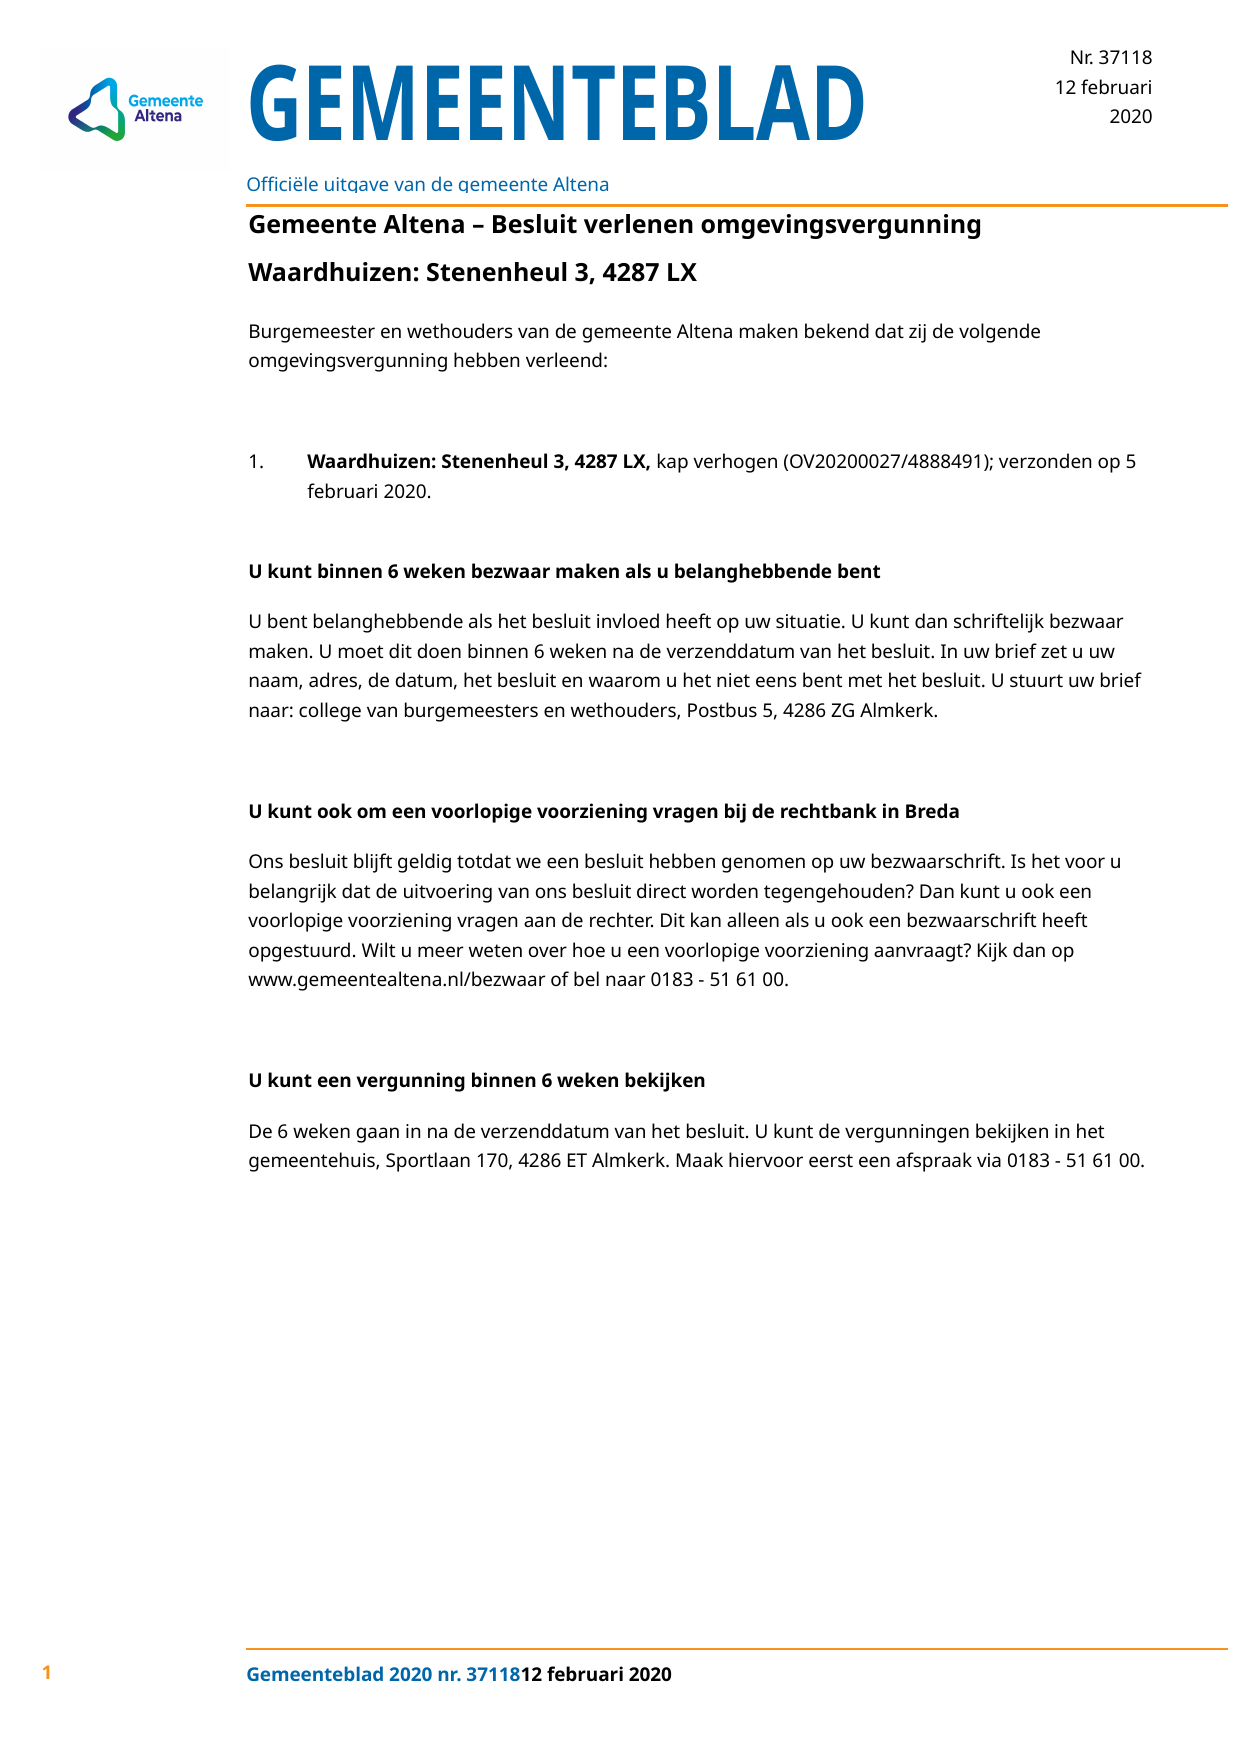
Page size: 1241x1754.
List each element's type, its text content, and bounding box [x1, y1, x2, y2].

text U kunt ook om een voorlopige voorziening vragen bij de rechtbank in Breda [248, 798, 1152, 824]
list Waardhuizen: Stenenheul 3, 4287 LX, kap verhogen (OV20200027/4888491); verzonden op 5 februari 2020. [248, 448, 1152, 504]
text Burgemeester en wethouders van de gemeente Altena maken bekend dat zij de volgende omgevingsvergunning hebben verleend: [248, 318, 1152, 373]
text De 6 weken gaan in na de verzenddatum van het besluit. U kunt de vergunningen bekijken in het gemeentehuis, Sportlaan 170, 4286 ET Almkerk. Maak hiervoor eerst een afspraak via 0183 - 51 61 00. [248, 1118, 1152, 1173]
text U bent belanghebbende als het besluit invloed heeft op uw situatie. U kunt dan schriftelijk bezwaar maken. U moet dit doen binnen 6 weken na de verzenddatum van het besluit. In uw brief zet u uw naam, adres, de datum, het besluit en waarom u het niet eens bent met het besluit. U stuurt uw brief naar: college van burgemeesters en wethouders, Postbus 5, 4286 ZG Almkerk. [248, 608, 1152, 723]
text U kunt een vergunning binnen 6 weken bekijken [248, 1067, 1152, 1093]
text Ons besluit blijft geldig totdat we een besluit hebben genomen op uw bezwaarschrift. Is het voor u belangrijk dat de uitvoering van ons besluit direct worden tegengehouden? Dan kunt u ook een voorlopige voorziening vragen aan de rechter. Dit kan alleen als u ook een bezwaarschrift heeft opgestuurd. Wilt u meer weten over hoe u een voorlopige voorziening aanvraagt? Kijk dan op www.gemeentealtena.nl/bezwaar of bel naar 0183 - 51 61 00. [248, 848, 1152, 992]
picture [41, 47, 231, 172]
text Gemeente Altena – Besluit verlenen omgevingsvergunning Waardhuizen: Stenenheul 3, 4287 LX [248, 207, 1152, 288]
text U kunt binnen 6 weken bezwaar maken als u belanghebbende bent [248, 558, 1152, 584]
